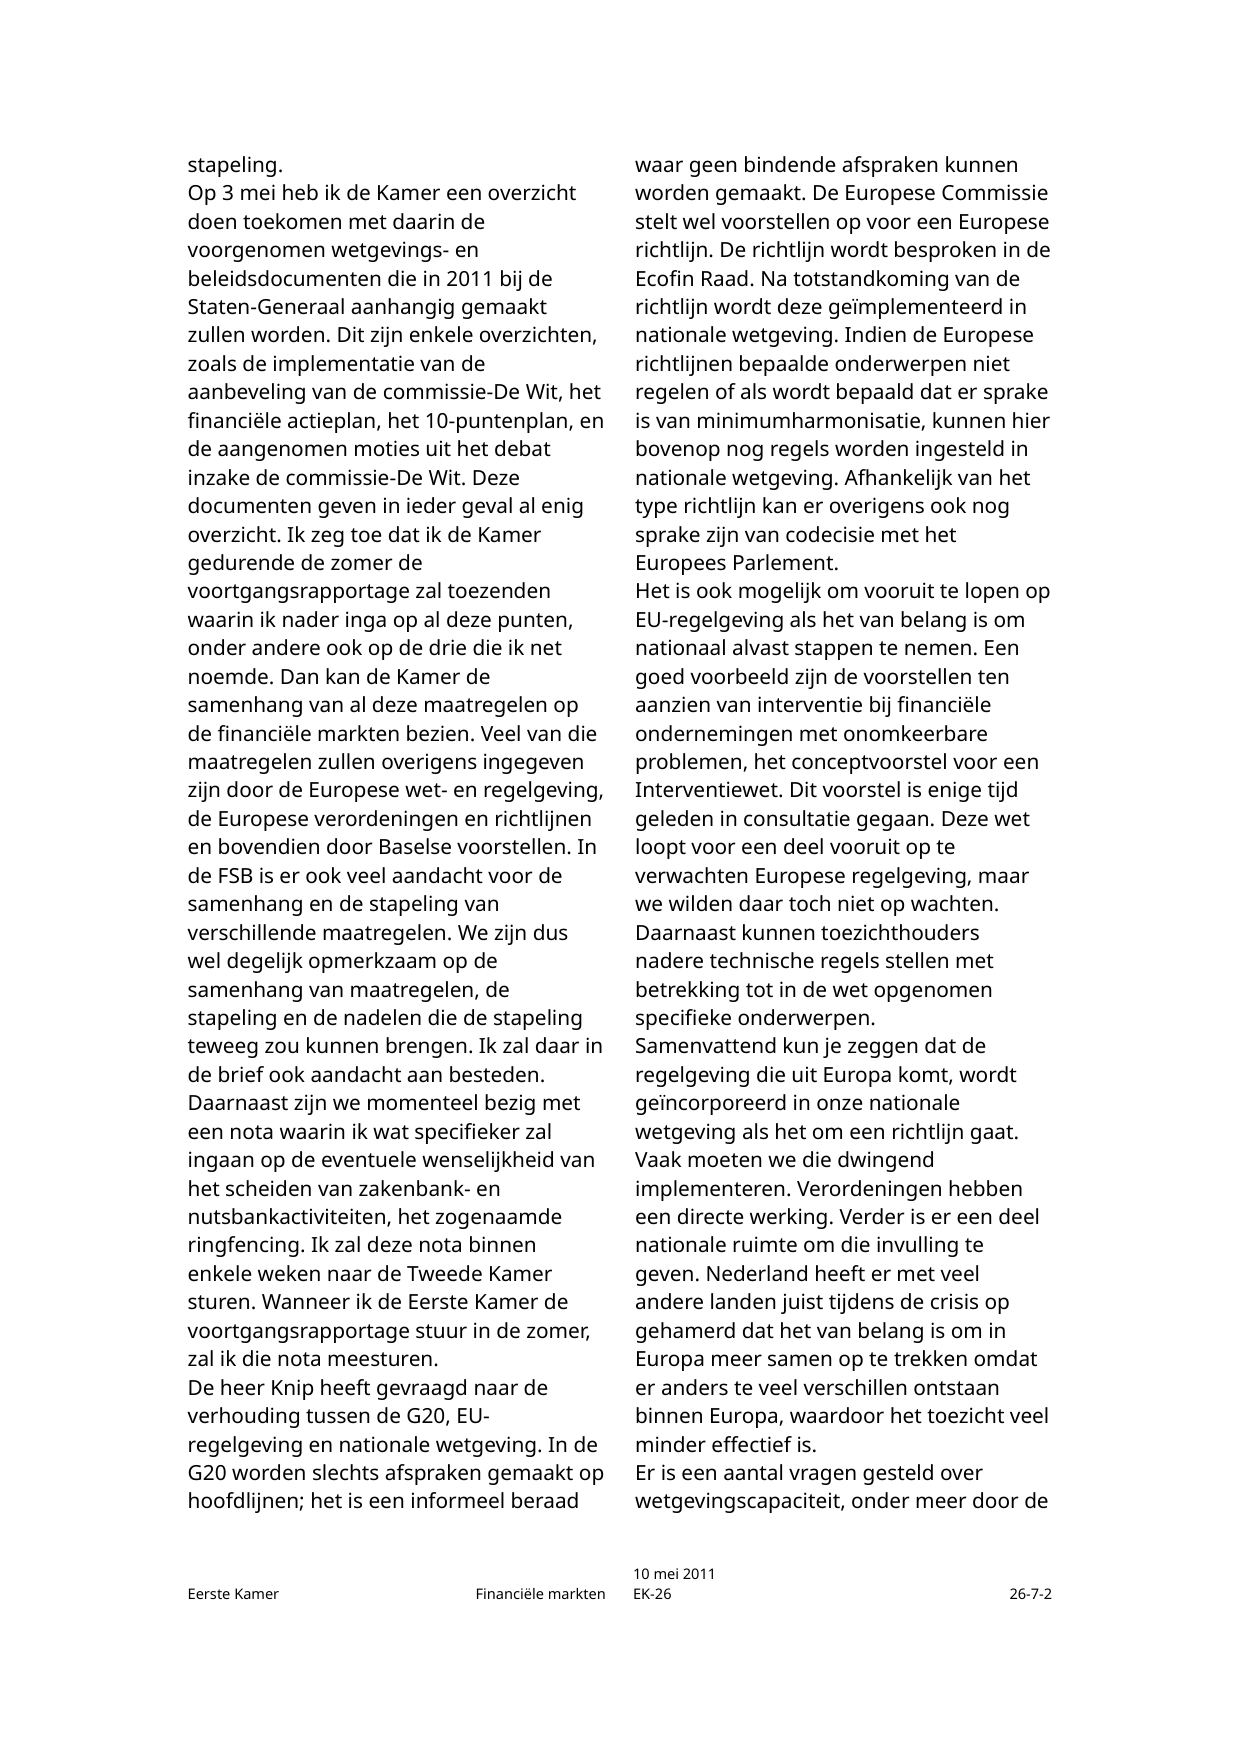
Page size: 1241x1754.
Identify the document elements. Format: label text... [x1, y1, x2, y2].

text waar geen bindende afspraken kunnen worden gemaakt. De Europese Commissie stelt wel voorstellen op voor een Europese richtlijn. De richtlijn wordt besproken in de Ecofin Raad. Na totstandkoming van de richtlijn wordt deze geïmplementeerd in nationale wetgeving. Indien de Europese richtlijnen bepaalde onderwerpen niet regelen of als wordt bepaald dat er sprake is van minimumharmonisatie, kunnen hier bovenop nog regels worden ingesteld in nationale wetgeving. Afhankelijk van het type richtlijn kan er overigens ook nog sprake zijn van codecisie met het Europees Parlement. [635, 150, 1053, 577]
text Daarnaast zijn we momenteel bezig met een nota waarin ik wat specifieker zal ingaan op de eventuele wenselijkheid van het scheiden van zakenbank- en nutsbankactiviteiten, het zogenaamde ringfencing. Ik zal deze nota binnen enkele weken naar de Tweede Kamer sturen. Wanneer ik de Eerste Kamer de voortgangsrapportage stuur in de zomer, zal ik die nota meesturen. [187, 1088, 605, 1373]
text Samenvattend kun je zeggen dat de regelgeving die uit Europa komt, wordt geïncorporeerd in onze nationale wetgeving als het om een richtlijn gaat. Vaak moeten we die dwingend implementeren. Verordeningen hebben een directe werking. Verder is er een deel nationale ruimte om die invulling te geven. Nederland heeft er met veel andere landen juist tijdens de crisis op gehamerd dat het van belang is om in Europa meer samen op te trekken omdat er anders te veel verschillen ontstaan binnen Europa, waardoor het toezicht veel minder effectief is. [635, 1032, 1053, 1458]
text De heer Knip heeft gevraagd naar de verhouding tussen de G20, EU-regelgeving en nationale wetgeving. In de G20 worden slechts afspraken gemaakt op hoofdlijnen; het is een informeel beraad [187, 1373, 605, 1515]
text Er is een aantal vragen gesteld over wetgevingscapaciteit, onder meer door de [635, 1458, 1053, 1515]
text stapeling. [187, 150, 605, 178]
text Het is ook mogelijk om vooruit te lopen op EU-regelgeving als het van belang is om nationaal alvast stappen te nemen. Een goed voorbeeld zijn de voorstellen ten aanzien van interventie bij financiële ondernemingen met onomkeerbare problemen, het conceptvoorstel voor een Interventiewet. Dit voorstel is enige tijd geleden in consultatie gegaan. Deze wet loopt voor een deel vooruit op te verwachten Europese regelgeving, maar we wilden daar toch niet op wachten. Daarnaast kunnen toezichthouders nadere technische regels stellen met betrekking tot in de wet opgenomen specifieke onderwerpen. [635, 577, 1053, 1032]
text Op 3 mei heb ik de Kamer een overzicht doen toekomen met daarin de voorgenomen wetgevings- en beleidsdocumenten die in 2011 bij de Staten-Generaal aanhangig gemaakt zullen worden. Dit zijn enkele overzichten, zoals de implementatie van de aanbeveling van de commissie-De Wit, het financiële actieplan, het 10-puntenplan, en de aangenomen moties uit het debat inzake de commissie-De Wit. Deze documenten geven in ieder geval al enig overzicht. Ik zeg toe dat ik de Kamer gedurende de zomer de voortgangsrapportage zal toezenden waarin ik nader inga op al deze punten, onder andere ook op de drie die ik net noemde. Dan kan de Kamer de samenhang van al deze maatregelen op de financiële markten bezien. Veel van die maatregelen zullen overigens ingegeven zijn door de Europese wet- en regelgeving, de Europese verordeningen en richtlijnen en bovendien door Baselse voorstellen. In de FSB is er ook veel aandacht voor de samenhang en de stapeling van verschillende maatregelen. We zijn dus wel degelijk opmerkzaam op de samenhang van maatregelen, de stapeling en de nadelen die de stapeling teweeg zou kunnen brengen. Ik zal daar in de brief ook aandacht aan besteden. [187, 178, 605, 1088]
